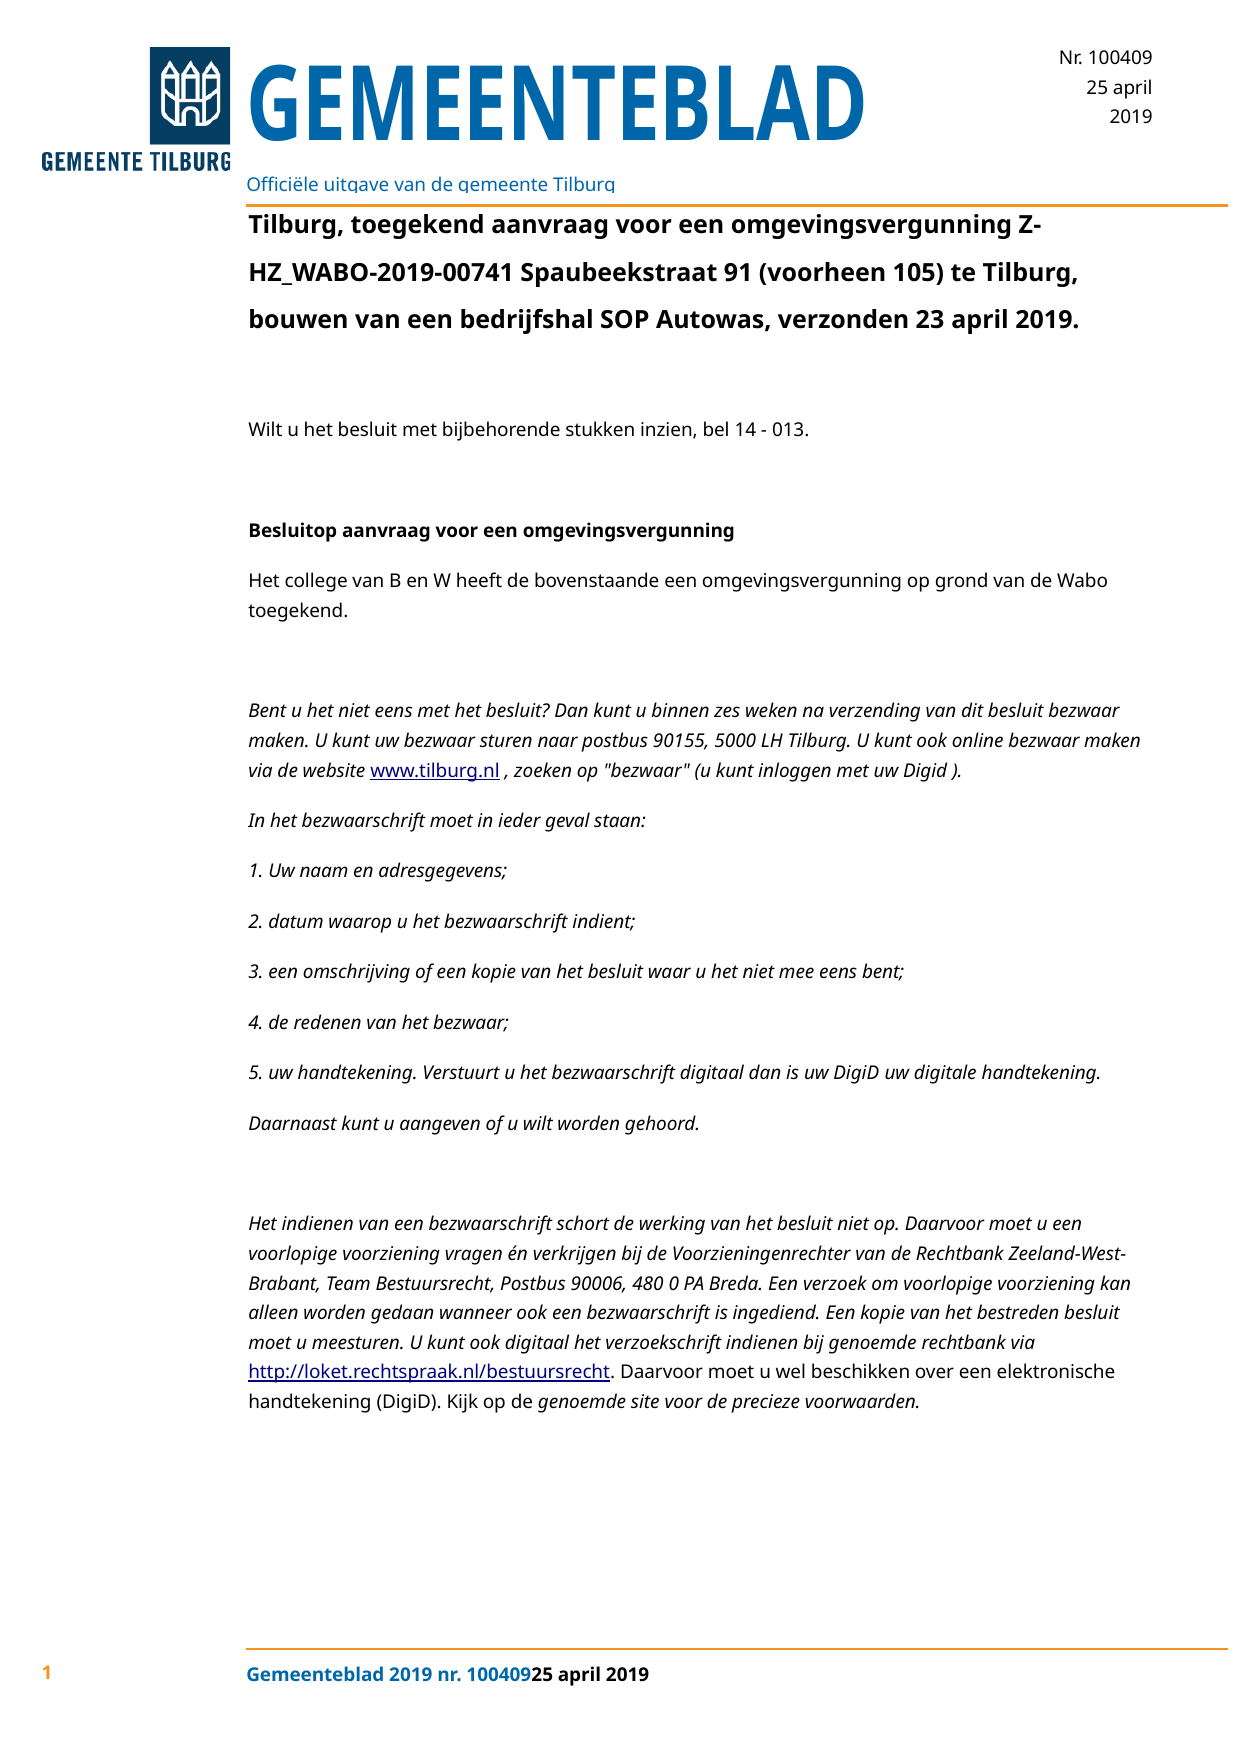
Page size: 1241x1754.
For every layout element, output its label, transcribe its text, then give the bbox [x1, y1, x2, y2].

text Besluitop aanvraag voor een omgevingsvergunning [248, 517, 1152, 542]
text Bent u het niet eens met het besluit? Dan kunt u binnen zes weken na verzending van dit besluit bezwaar maken. U kunt uw bezwaar sturen naar postbus 90155, 5000 LH Tilburg. U kunt ook online bezwaar maken via de website www.tilburg.nl , zoeken op "bezwaar" (u kunt inloggen met uw Digid ). [248, 698, 1152, 782]
text 1. Uw naam en adresgegevens; [248, 858, 1152, 883]
text Het college van B en W heeft de bovenstaande een omgevingsvergunning op grond van de Wabo toegekend. [248, 567, 1152, 622]
text Tilburg, toegekend aanvraag voor een omgevingsvergunning Z-HZ_WABO-2019-00741 Spaubeekstraat 91 (voorheen 105) te Tilburg, bouwen van een bedrijfshal SOP Autowas, verzonden 23 april 2019. [248, 207, 1152, 336]
text Het indienen van een bezwaarschrift schort de werking van het besluit niet op. Daarvoor moet u een voorlopige voorziening vragen én verkrijgen bij de Voorzieningenrechter van de Rechtbank Zeeland-West-Brabant, Team Bestuursrecht, Postbus 90006, 480 0 PA Breda. Een verzoek om voorlopige voorziening kan alleen worden gedaan wanneer ook een bezwaarschrift is ingediend. Een kopie van het bestreden besluit moet u meesturen. U kunt ook digitaal het verzoekschrift indienen bij genoemde rechtbank via http://loket.rechtspraak.nl/bestuursrecht. Daarvoor moet u wel beschikken over een elektronische handtekening (DigiD). Kijk op de genoemde site voor de precieze voorwaarden. [248, 1211, 1152, 1414]
text 3. een omschrijving of een kopie van het besluit waar u het niet mee eens bent; [248, 958, 1152, 984]
text In het bezwaarschrift moet in ieder geval staan: [248, 807, 1152, 833]
text 4. de redenen van het bezwaar; [248, 1009, 1152, 1034]
picture [41, 47, 231, 172]
text 2. datum waarop u het bezwaarschrift indient; [248, 908, 1152, 934]
text 5. uw handtekening. Verstuurt u het bezwaarschrift digitaal dan is uw DigiD uw digitale handtekening. [248, 1059, 1152, 1085]
text Wilt u het besluit met bijbehorende stukken inzien, bel 14 - 013. [248, 416, 1152, 442]
text Daarnaast kunt u aangeven of u wilt worden gehoord. [248, 1110, 1152, 1135]
